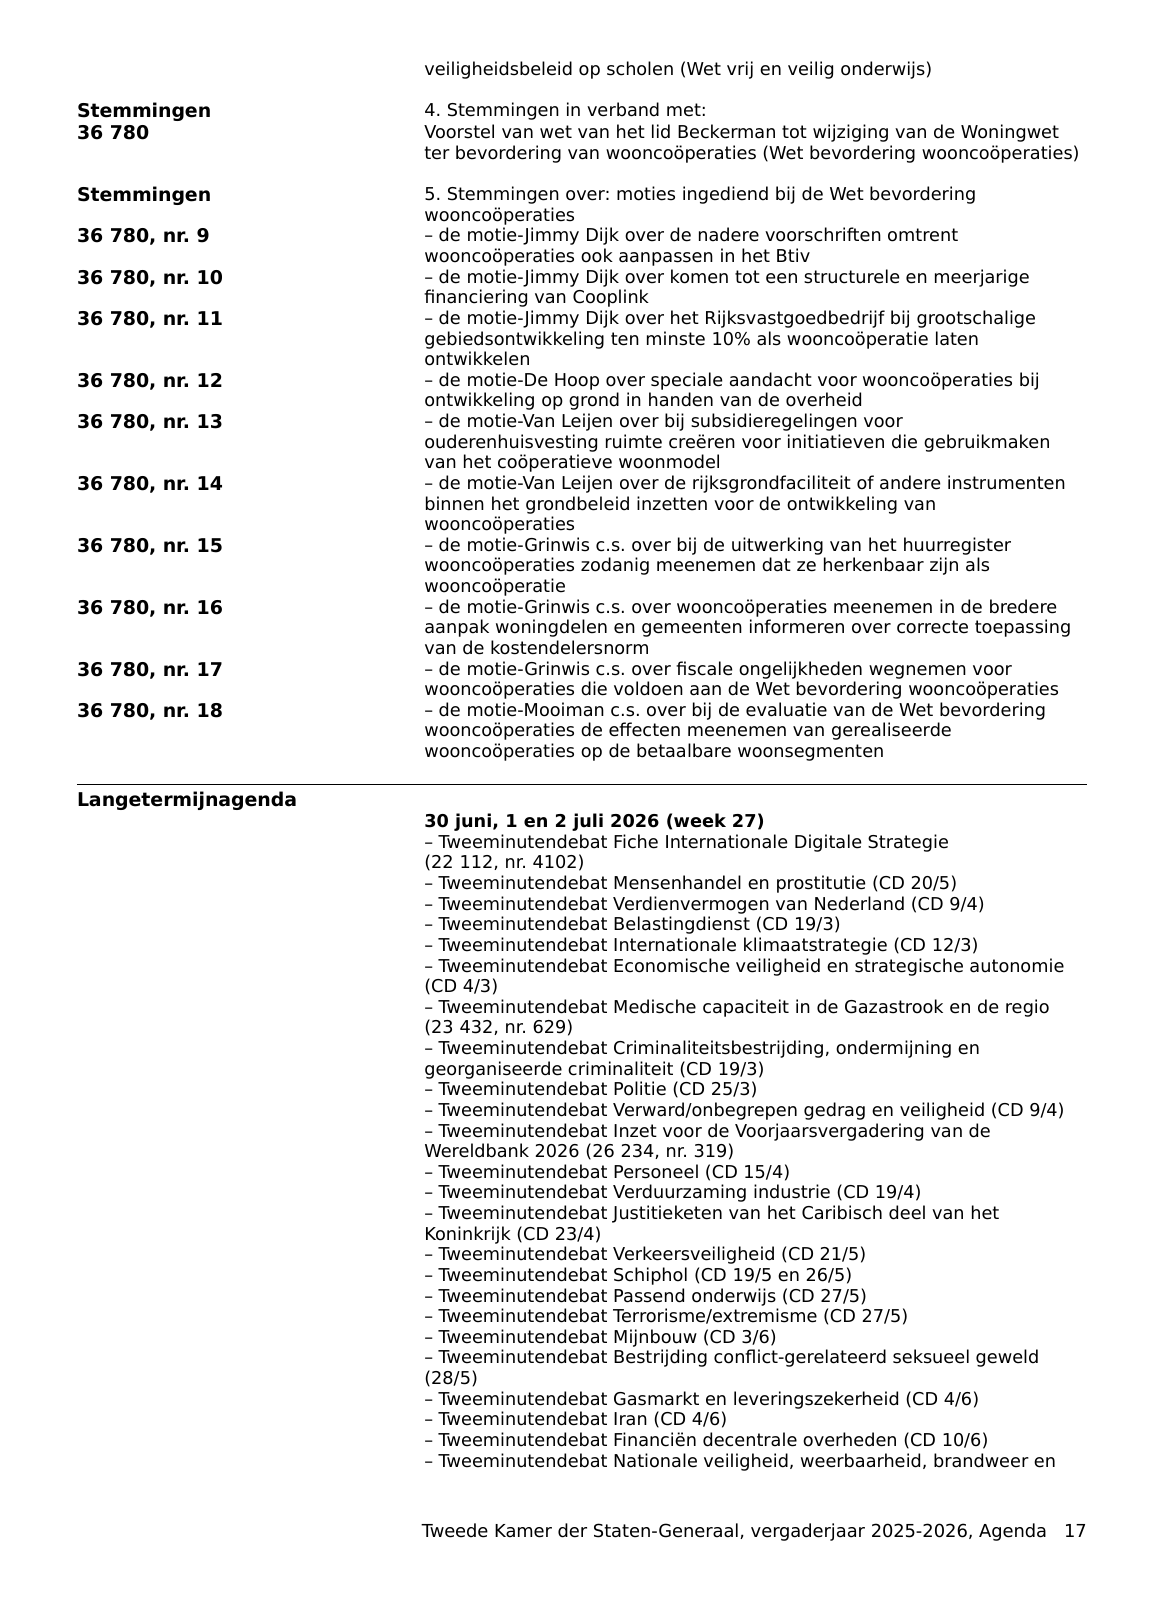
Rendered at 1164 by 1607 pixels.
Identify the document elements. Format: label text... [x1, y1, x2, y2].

table_cell 36 780, nr. 10 [77, 267, 401, 308]
table_cell [401, 370, 418, 411]
table_cell [77, 1451, 401, 1471]
table_cell – Tweeminutendebat Politie (CD 25/3) [418, 1079, 1087, 1100]
table_cell [77, 1162, 401, 1182]
table_cell 36 780 [77, 122, 401, 163]
table_cell [77, 1286, 401, 1306]
table_cell – Tweeminutendebat Verkeersveiligheid (CD 21/5) [418, 1244, 1087, 1265]
table_cell [401, 1265, 418, 1286]
table_cell [77, 956, 401, 997]
table_cell [77, 1430, 401, 1451]
table_cell – de motie-Van Leijen over de rijksgrondfaciliteit of andere instrumenten binnen het grondbeleid inzetten voor de ontwikkeling van wooncoöperaties [418, 473, 1087, 535]
table_cell [401, 1409, 418, 1430]
table_cell 36 780, nr. 9 [77, 225, 401, 267]
table_cell [77, 1079, 401, 1100]
table_cell – Tweeminutendebat Internationale klimaatstrategie (CD 12/3) [418, 935, 1087, 956]
table_cell [401, 184, 418, 225]
table_cell [401, 225, 418, 267]
table_cell [77, 164, 401, 184]
table_cell [418, 164, 1087, 184]
table_cell [401, 935, 418, 956]
table_cell [401, 1244, 418, 1265]
table_cell [401, 1306, 418, 1327]
table_cell [401, 267, 418, 308]
table_cell [77, 1244, 401, 1265]
table_cell [77, 832, 401, 852]
table_cell [401, 473, 418, 535]
table_cell [401, 811, 418, 832]
table_cell – Tweeminutendebat Mijnbouw (CD 3/6) [418, 1327, 1087, 1347]
table_cell 36 780, nr. 15 [77, 535, 401, 597]
table_cell [401, 659, 418, 700]
table_cell [401, 1348, 418, 1389]
table_cell [77, 80, 401, 100]
table_cell – Tweeminutendebat Financiën decentrale overheden (CD 10/6) [418, 1430, 1087, 1451]
table_cell [401, 894, 418, 914]
table_cell [401, 853, 418, 873]
table_cell [401, 597, 418, 658]
table_cell – Tweeminutendebat Verduurzaming industrie (CD 19/4) [418, 1183, 1087, 1203]
table_cell – Tweeminutendebat Medische capaciteit in de Gazastrook en de regio (23 432, nr. 629) [418, 997, 1087, 1038]
table_cell – Tweeminutendebat Nationale veiligheid, weerbaarheid, brandweer en [418, 1451, 1087, 1471]
table_cell [401, 122, 418, 163]
table_cell 36 780, nr. 14 [77, 473, 401, 535]
table_cell [401, 1162, 418, 1182]
table_cell [418, 80, 1087, 100]
table_header [418, 785, 1087, 811]
table_cell [401, 1451, 418, 1471]
table_cell [77, 1100, 401, 1121]
table_cell [401, 700, 418, 762]
table_cell [77, 853, 401, 873]
table_cell [77, 1348, 401, 1389]
table_cell [401, 1183, 418, 1203]
table_cell [77, 811, 401, 832]
table_cell [77, 894, 401, 914]
table_cell [401, 914, 418, 935]
table_cell – de motie-Jimmy Dijk over komen tot een structurele en meerjarige financiering van Cooplink [418, 267, 1087, 308]
table_cell [401, 1286, 418, 1306]
table_cell 5. Stemmingen over: moties ingediend bij de Wet bevordering wooncoöperaties [418, 184, 1087, 225]
table_cell [77, 1327, 401, 1347]
table_cell – de motie-Jimmy Dijk over het Rijksvastgoedbedrijf bij grootschalige gebiedsontwikkeling ten minste 10% als wooncoöperatie laten ontwikkelen [418, 308, 1087, 370]
table_cell [401, 873, 418, 894]
table_cell – de motie-Jimmy Dijk over de nadere voorschriften omtrent wooncoöperaties ook aanpassen in het Btiv [418, 225, 1087, 267]
table_cell [401, 535, 418, 597]
table_cell [77, 935, 401, 956]
table_cell – Tweeminutendebat Personeel (CD 15/4) [418, 1162, 1087, 1182]
table_cell [77, 1265, 401, 1286]
table_cell [401, 1430, 418, 1451]
table_cell – Tweeminutendebat Terrorisme/extremisme (CD 27/5) [418, 1306, 1087, 1327]
table_cell [401, 1079, 418, 1100]
table_cell 36 780, nr. 18 [77, 700, 401, 762]
table_cell – Tweeminutendebat Verward/onbegrepen gedrag en veiligheid (CD 9/4) [418, 1100, 1087, 1121]
table_cell – Tweeminutendebat Iran (CD 4/6) [418, 1409, 1087, 1430]
table_cell – Tweeminutendebat Mensenhandel en prostitutie (CD 20/5) [418, 873, 1087, 894]
table_cell [401, 59, 418, 80]
table_cell 36 780, nr. 13 [77, 411, 401, 473]
table_cell [401, 832, 418, 852]
table_cell [77, 1121, 401, 1162]
table_cell 36 780, nr. 17 [77, 659, 401, 700]
table_cell [401, 1389, 418, 1409]
table_cell – Tweeminutendebat Schiphol (CD 19/5 en 26/5) [418, 1265, 1087, 1286]
table_cell – Tweeminutendebat Economische veiligheid en strategische autonomie (CD 4/3) [418, 956, 1087, 997]
table_cell (22 112, nr. 4102) [418, 853, 1087, 873]
table_cell 36 780, nr. 11 [77, 308, 401, 370]
table_cell 36 780, nr. 16 [77, 597, 401, 658]
table_cell Voorstel van wet van het lid Beckerman tot wijziging van de Woningwet ter bevordering van wooncoöperaties (Wet bevordering wooncoöperaties) [418, 122, 1087, 163]
table_cell [77, 1389, 401, 1409]
table_cell [401, 1038, 418, 1079]
table_cell [77, 1203, 401, 1244]
table_cell veiligheidsbeleid op scholen (Wet vrij en veilig onderwijs) [418, 59, 1087, 80]
table_cell – de motie-Grinwis c.s. over wooncoöperaties meenemen in de bredere aanpak woningdelen en gemeenten informeren over correcte toepassing van de kostendelersnorm [418, 597, 1087, 658]
table_cell – Tweeminutendebat Belastingdienst (CD 19/3) [418, 914, 1087, 935]
table_cell [77, 873, 401, 894]
table_cell [401, 956, 418, 997]
table_header Langetermijnagenda [77, 785, 401, 811]
table_cell [401, 100, 418, 122]
table_cell [401, 1327, 418, 1347]
table_cell [77, 997, 401, 1038]
table_cell [77, 1183, 401, 1203]
table_cell [77, 914, 401, 935]
table_cell – Tweeminutendebat Verdienvermogen van Nederland (CD 9/4) [418, 894, 1087, 914]
table_cell – Tweeminutendebat Bestrijding conflict-gerelateerd seksueel geweld (28/5) [418, 1348, 1087, 1389]
table_cell Stemmingen [77, 100, 401, 122]
table_cell – de motie-Grinwis c.s. over fiscale ongelijkheden wegnemen voor wooncoöperaties die voldoen aan de Wet bevordering wooncoöperaties [418, 659, 1087, 700]
table_cell – Tweeminutendebat Gasmarkt en leveringszekerheid (CD 4/6) [418, 1389, 1087, 1409]
table_cell – de motie-De Hoop over speciale aandacht voor wooncoöperaties bij ontwikkeling op grond in handen van de overheid [418, 370, 1087, 411]
table_cell [401, 411, 418, 473]
table_cell – de motie-Van Leijen over bij subsidieregelingen voor ouderenhuisvesting ruimte creëren voor initiatieven die gebruikmaken van het coöperatieve woonmodel [418, 411, 1087, 473]
table_cell – Tweeminutendebat Fiche Internationale Digitale Strategie [418, 832, 1087, 852]
table_cell – Tweeminutendebat Justitieketen van het Caribisch deel van het Koninkrijk (CD 23/4) [418, 1203, 1087, 1244]
table_cell 30 juni, 1 en 2 juli 2026 (week 27) [418, 811, 1087, 832]
table_cell [401, 1203, 418, 1244]
table_cell – Tweeminutendebat Criminaliteitsbestrijding, ondermijning en georganiseerde criminaliteit (CD 19/3) [418, 1038, 1087, 1079]
table_cell [401, 308, 418, 370]
table_header [401, 785, 418, 811]
table_cell 4. Stemmingen in verband met: [418, 100, 1087, 122]
table_cell – Tweeminutendebat Inzet voor de Voorjaarsvergadering van de Wereldbank 2026 (26 234, nr. 319) [418, 1121, 1087, 1162]
table_cell – Tweeminutendebat Passend onderwijs (CD 27/5) [418, 1286, 1087, 1306]
table_cell [401, 997, 418, 1038]
table_cell [77, 59, 401, 80]
table_cell [401, 164, 418, 184]
table_cell Stemmingen [77, 184, 401, 225]
table_cell – de motie-Mooiman c.s. over bij de evaluatie van de Wet bevordering wooncoöperaties de effecten meenemen van gerealiseerde wooncoöperaties op de betaalbare woonsegmenten [418, 700, 1087, 762]
table_cell 36 780, nr. 12 [77, 370, 401, 411]
table_cell – de motie-Grinwis c.s. over bij de uitwerking van het huurregister wooncoöperaties zodanig meenemen dat ze herkenbaar zijn als wooncoöperatie [418, 535, 1087, 597]
table_cell [77, 1306, 401, 1327]
table_cell [401, 1100, 418, 1121]
table_cell [401, 1121, 418, 1162]
table_cell [77, 1409, 401, 1430]
table_cell [401, 80, 418, 100]
table_cell [77, 1038, 401, 1079]
